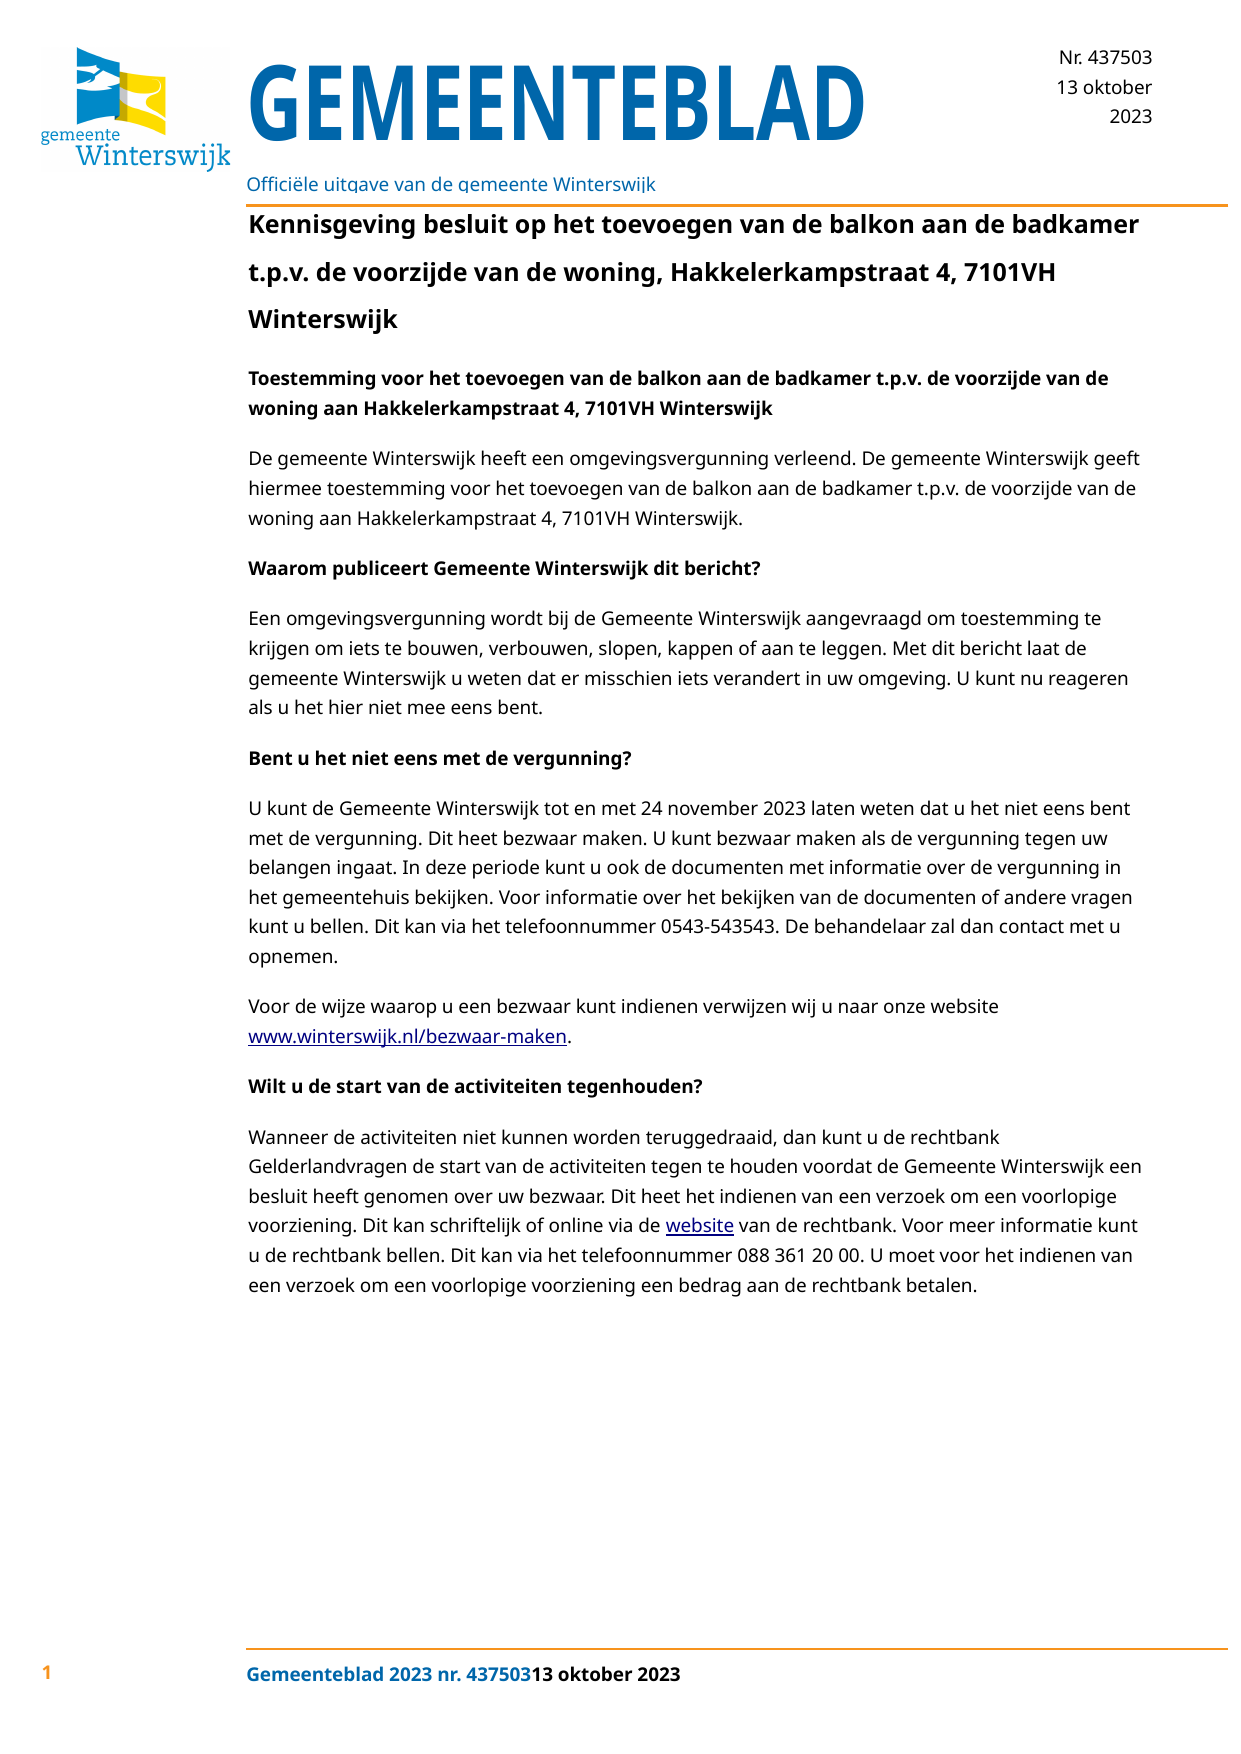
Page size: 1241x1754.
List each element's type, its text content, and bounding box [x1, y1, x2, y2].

text Voor de wijze waarop u een bezwaar kunt indienen verwijzen wij u naar onze website www.winterswijk.nl/bezwaar-maken. [248, 993, 1152, 1049]
picture [225, 153, 231, 162]
text Toestemming voor het toevoegen van de balkon aan de badkamer t.p.v. de voorzijde van de woning aan Hakkelerkampstraat 4, 7101VH Winterswijk [248, 366, 1152, 421]
text De gemeente Winterswijk heeft een omgevingsvergunning verleend. De gemeente Winterswijk geeft hiermee toestemming voor het toevoegen van de balkon aan de badkamer t.p.v. de voorzijde van de woning aan Hakkelerkampstraat 4, 7101VH Winterswijk. [248, 446, 1152, 530]
picture [41, 47, 231, 172]
text Een omgevingsvergunning wordt bij de Gemeente Winterswijk aangevraagd om toestemming te krijgen om iets te bouwen, verbouwen, slopen, kappen of aan te leggen. Met dit bericht laat de gemeente Winterswijk u weten dat er misschien iets verandert in uw omgeving. U kunt nu reageren als u het hier niet mee eens bent. [248, 606, 1152, 720]
text Wanneer de activiteiten niet kunnen worden teruggedraaid, dan kunt u de rechtbank Gelderlandvragen de start van de activiteiten tegen te houden voordat de Gemeente Winterswijk een besluit heeft genomen over uw bezwaar. Dit heet het indienen van een verzoek om een voorlopige voorziening. Dit kan schriftelijk of online via de website van de rechtbank. Voor meer informatie kunt u de rechtbank bellen. Dit kan via het telefoonnummer 088 361 20 00. U moet voor het indienen van een verzoek om een voorlopige voorziening een bedrag aan de rechtbank betalen. [248, 1124, 1152, 1297]
text Waarom publiceert Gemeente Winterswijk dit bericht? [248, 555, 1152, 581]
text Wilt u de start van de activiteiten tegenhouden? [248, 1073, 1152, 1099]
text Bent u het niet eens met de vergunning? [248, 745, 1152, 770]
text U kunt de Gemeente Winterswijk tot en met 24 november 2023 laten weten dat u het niet eens bent met de vergunning. Dit heet bezwaar maken. U kunt bezwaar maken als de vergunning tegen uw belangen ingaat. In deze periode kunt u ook de documenten met informatie over de vergunning in het gemeentehuis bekijken. Voor informatie over het bekijken van de documenten of andere vragen kunt u bellen. Dit kan via het telefoonnummer 0543-543543. De behandelaar zal dan contact met u opnemen. [248, 795, 1152, 969]
text Kennisgeving besluit op het toevoegen van de balkon aan de badkamer t.p.v. de voorzijde van de woning, Hakkelerkampstraat 4, 7101VH Winterswijk [248, 207, 1152, 336]
